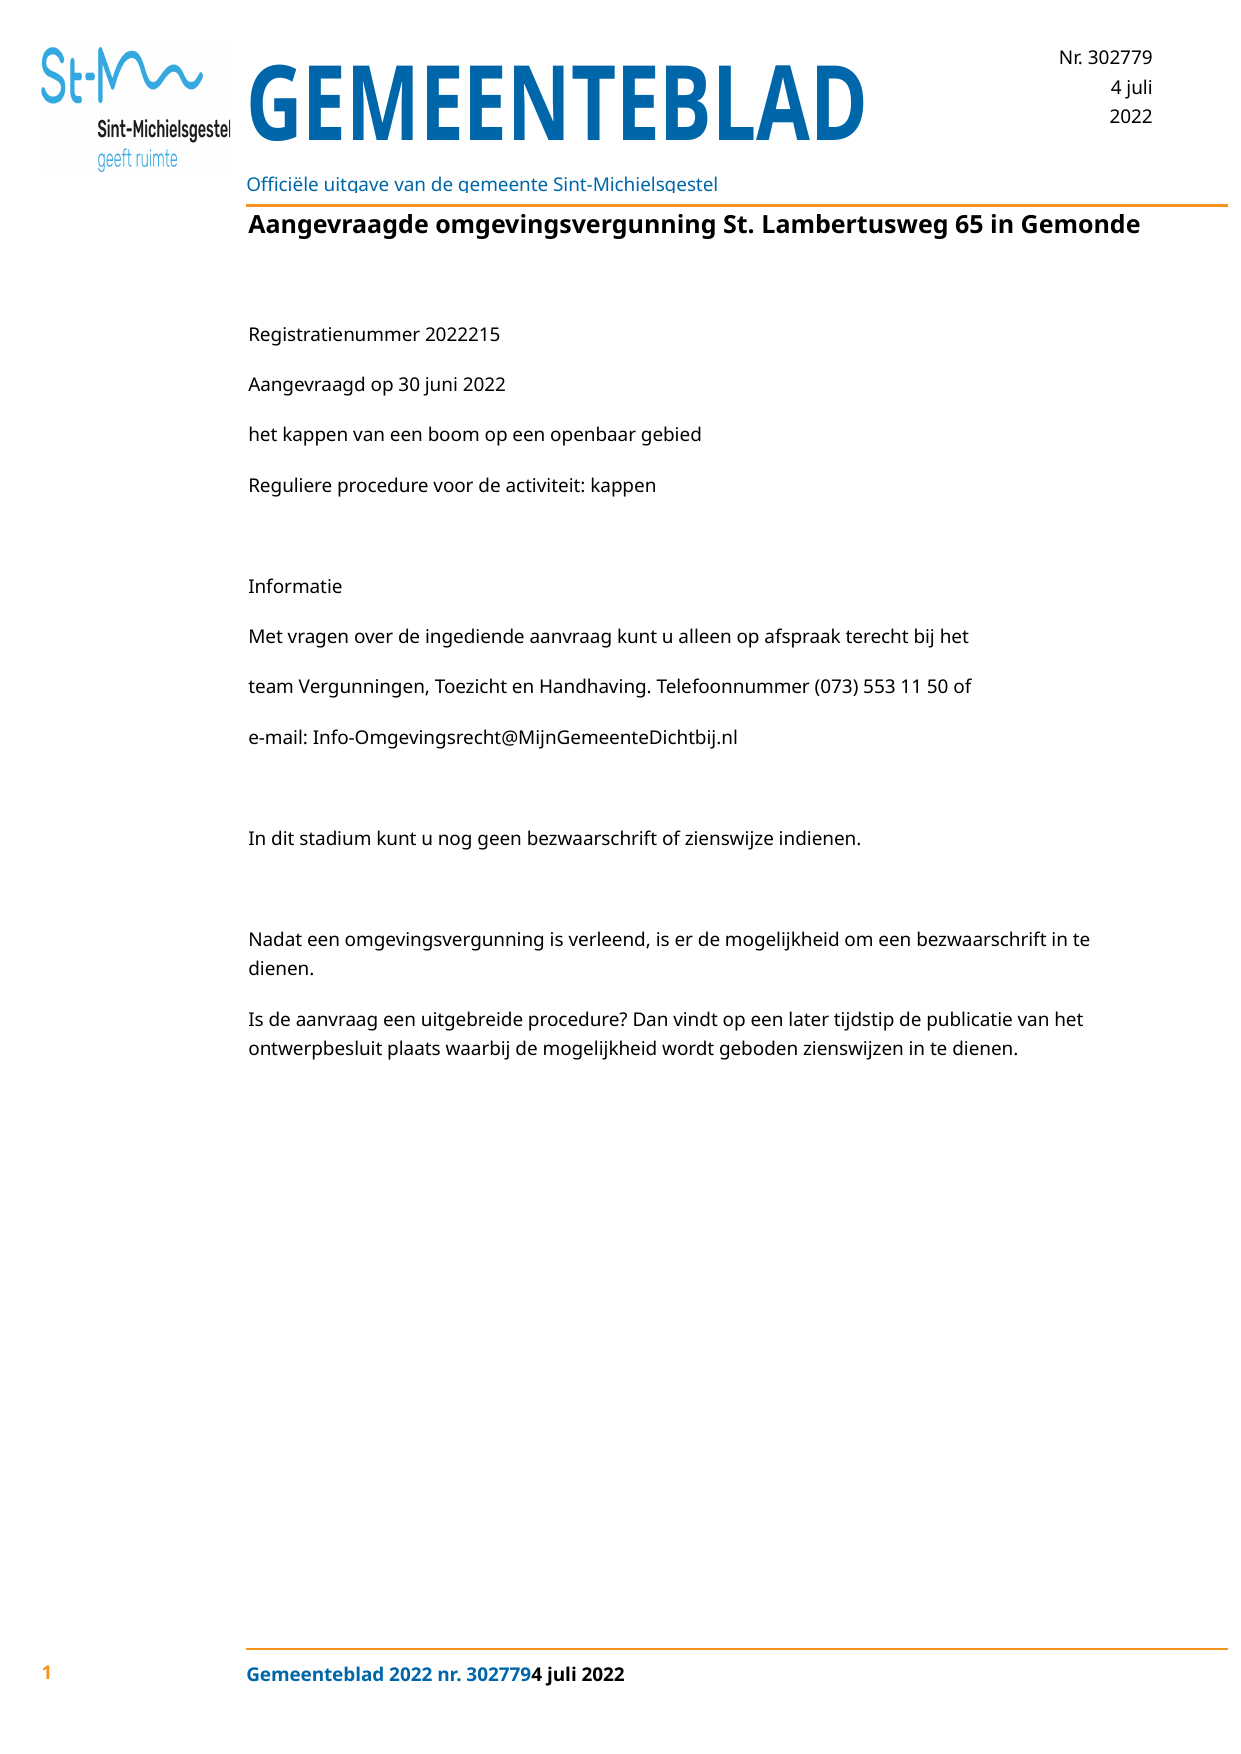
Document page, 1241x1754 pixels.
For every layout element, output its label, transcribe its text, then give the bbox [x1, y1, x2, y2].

text In dit stadium kunt u nog geen bezwaarschrift of zienswijze indienen. [248, 825, 1152, 851]
text e-mail: Info-Omgevingsrecht@MijnGemeenteDichtbij.nl [248, 724, 1152, 750]
text team Vergunningen, Toezicht en Handhaving. Telefoonnummer (073) 553 11 50 of [248, 674, 1152, 699]
picture [41, 47, 231, 172]
text Aangevraagde omgevingsvergunning St. Lambertusweg 65 in Gemonde [248, 207, 1152, 241]
text Nadat een omgevingsvergunning is verleend, is er de mogelijkheid om een bezwaarschrift in te dienen. [248, 926, 1152, 981]
text Is de aanvraag een uitgebreide procedure? Dan vindt op een later tijdstip de publicatie van het ontwerpbesluit plaats waarbij de mogelijkheid wordt geboden zienswijzen in te dienen. [248, 1006, 1152, 1061]
text Registratienummer 2022215 [248, 321, 1152, 346]
text het kappen van een boom op een openbaar gebied [248, 422, 1152, 447]
text Informatie [248, 573, 1152, 598]
text Met vragen over de ingediende aanvraag kunt u alleen op afspraak terecht bij het [248, 623, 1152, 649]
text Aangevraagd op 30 juni 2022 [248, 371, 1152, 397]
text Reguliere procedure voor de activiteit: kappen [248, 472, 1152, 498]
